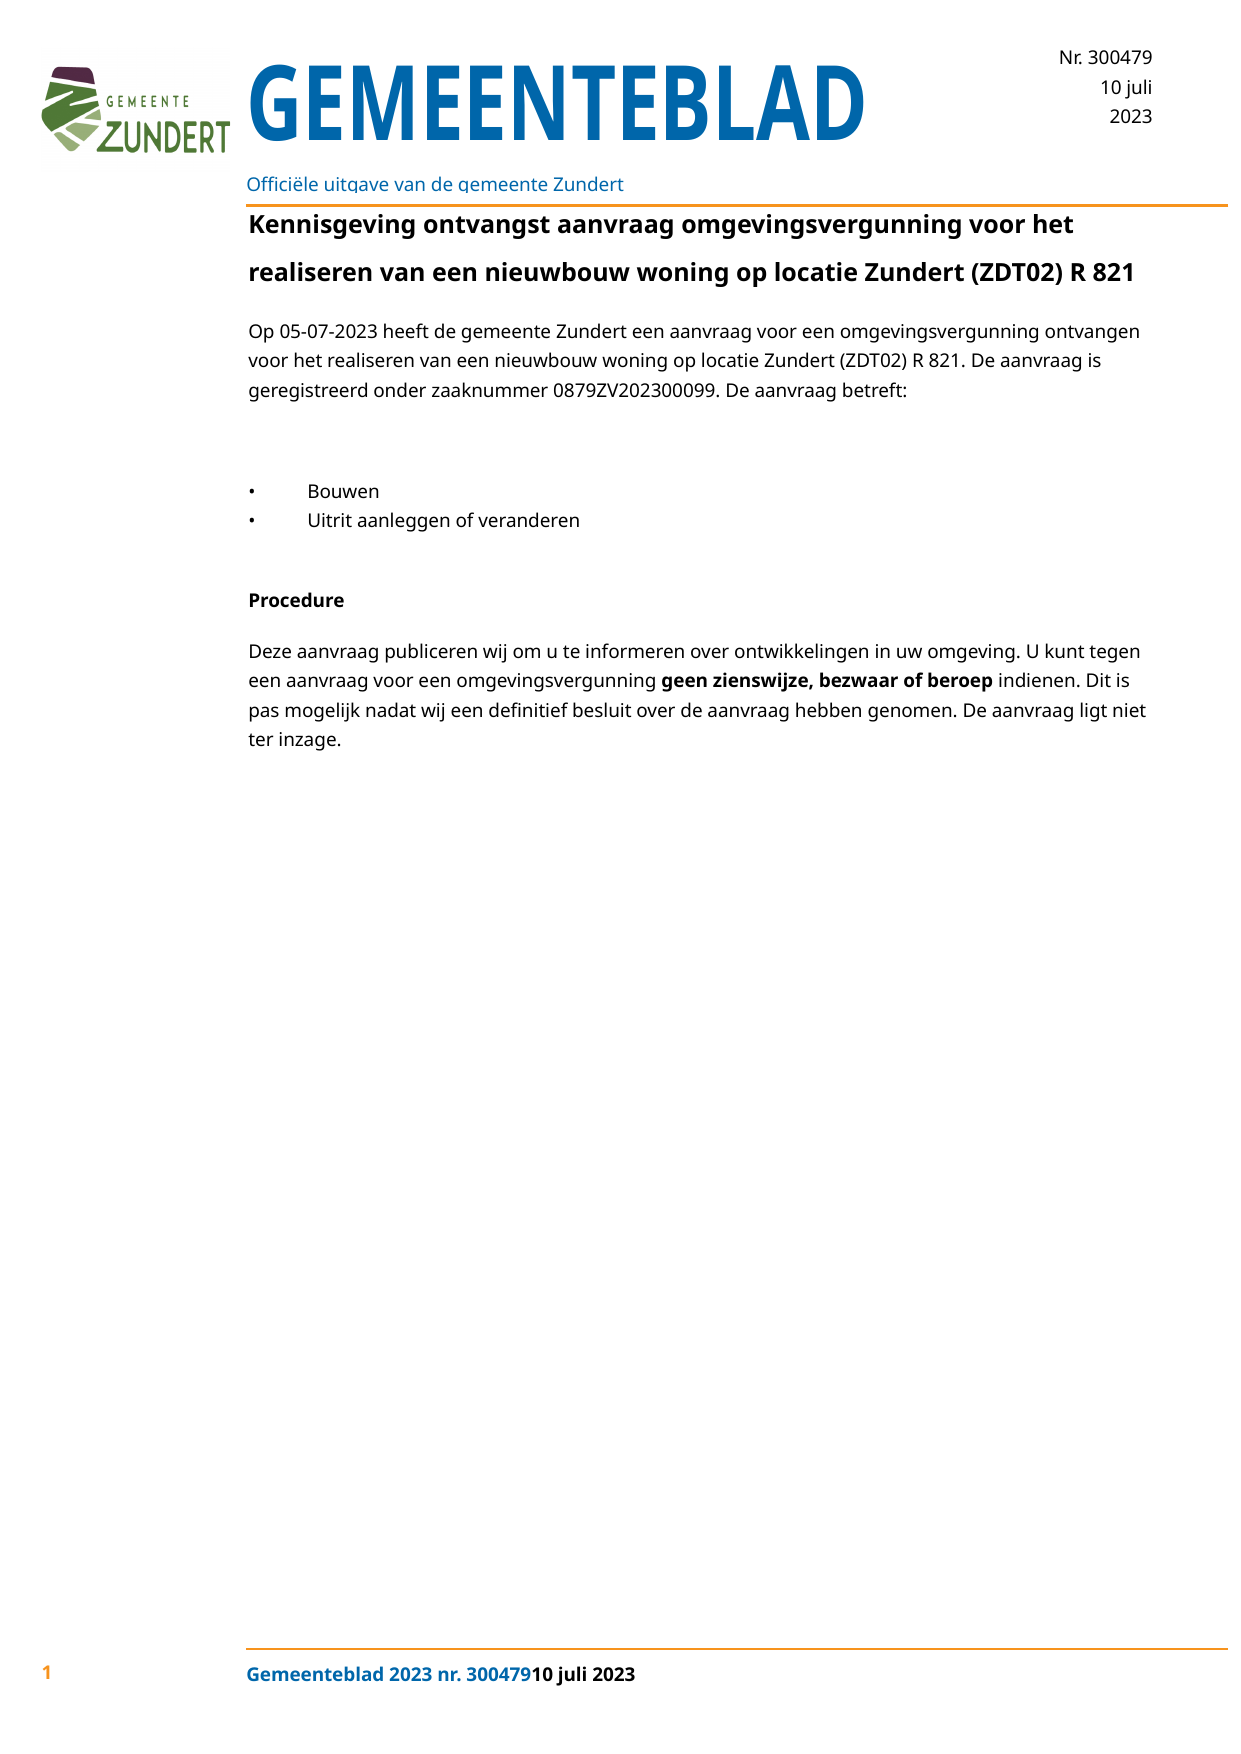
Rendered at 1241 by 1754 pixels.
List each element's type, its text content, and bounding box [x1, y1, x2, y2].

text Kennisgeving ontvangst aanvraag omgevingsvergunning voor het realiseren van een nieuwbouw woning op locatie Zundert (ZDT02) R 821 [248, 207, 1152, 288]
picture [41, 47, 231, 172]
list Uitrit aanleggen of veranderen [248, 507, 1152, 533]
text Deze aanvraag publiceren wij om u te informeren over ontwikkelingen in uw omgeving. U kunt tegen een aanvraag voor een omgevingsvergunning geen zienswijze, bezwaar of beroep indienen. Dit is pas mogelijk nadat wij een definitief besluit over de aanvraag hebben genomen. De aanvraag ligt niet ter inzage. [248, 638, 1152, 752]
text Op 05-07-2023 heeft de gemeente Zundert een aanvraag voor een omgevingsvergunning ontvangen voor het realiseren van een nieuwbouw woning op locatie Zundert (ZDT02) R 821. De aanvraag is geregistreerd onder zaaknummer 0879ZV202300099. De aanvraag betreft: [248, 318, 1152, 403]
text Procedure [248, 587, 1152, 613]
list Bouwen [248, 478, 1152, 504]
